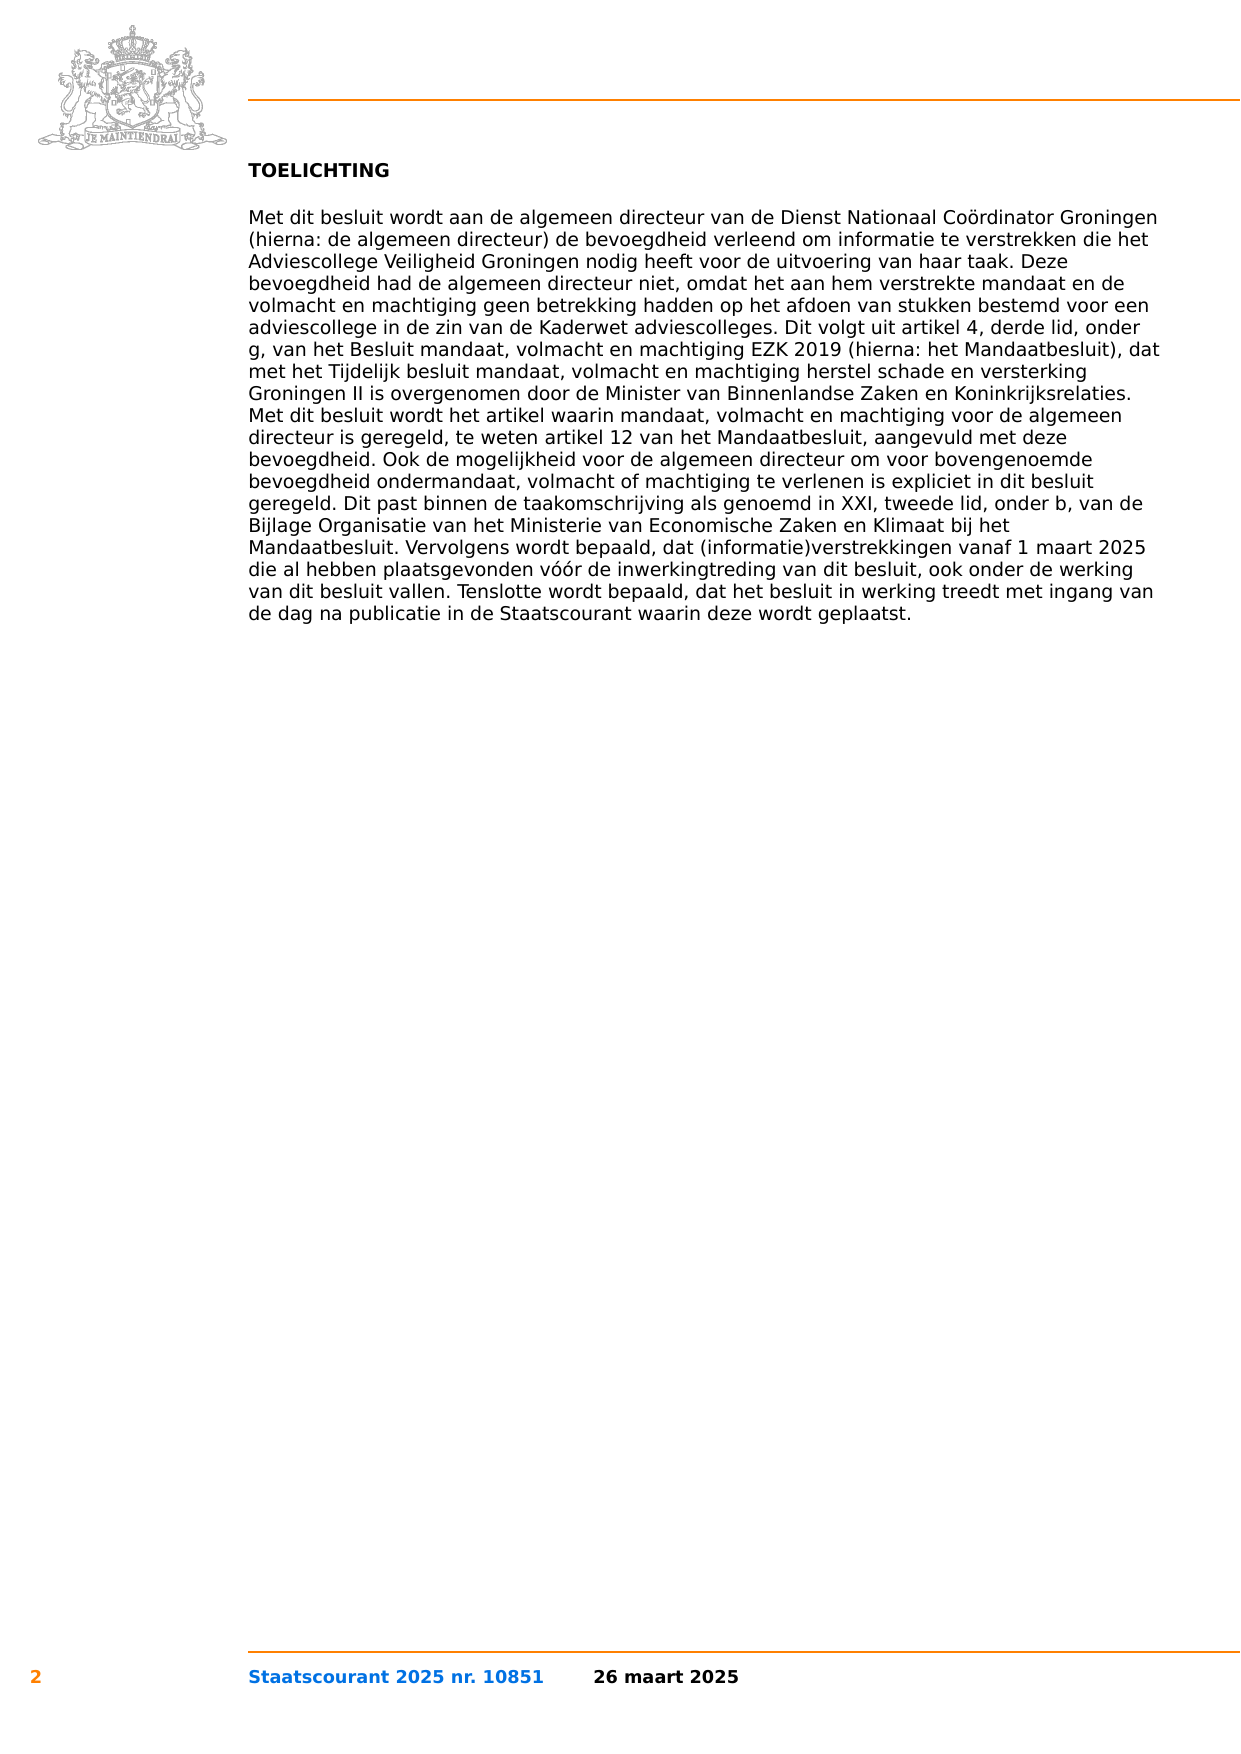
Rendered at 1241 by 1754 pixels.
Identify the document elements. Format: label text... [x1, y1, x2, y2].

text Met dit besluit wordt aan de algemeen directeur van de Dienst Nationaal Coördinator Groningen (hierna: de algemeen directeur) de bevoegdheid verleend om informatie te verstrekken die het Adviescollege Veiligheid Groningen nodig heeft voor de uitvoering van haar taak. Deze bevoegdheid had de algemeen directeur niet, omdat het aan hem verstrekte mandaat en de volmacht en machtiging geen betrekking hadden op het afdoen van stukken bestemd voor een adviescollege in de zin van de Kaderwet adviescolleges. Dit volgt uit artikel 4, derde lid, onder g, van het Besluit mandaat, volmacht en machtiging EZK 2019 (hierna: het Mandaatbesluit), dat met het Tijdelijk besluit mandaat, volmacht en machtiging herstel schade en versterking Groningen II is overgenomen door de Minister van Binnenlandse Zaken en Koninkrijksrelaties. Met dit besluit wordt het artikel waarin mandaat, volmacht en machtiging voor de algemeen directeur is geregeld, te weten artikel 12 van het Mandaatbesluit, aangevuld met deze bevoegdheid. Ook de mogelijkheid voor de algemeen directeur om voor bovengenoemde bevoegdheid ondermandaat, volmacht of machtiging te verlenen is expliciet in dit besluit geregeld. Dit past binnen de taakomschrijving als genoemd in XXI, tweede lid, onder b, van de Bijlage Organisatie van het Ministerie van Economische Zaken en Klimaat bij het Mandaatbesluit. Vervolgens wordt bepaald, dat (informatie)verstrekkingen vanaf 1 maart 2025 die al hebben plaatsgevonden vóór de inwerkingtreding van dit besluit, ook onder de werking van dit besluit vallen. Tenslotte wordt bepaald, dat het besluit in werking treedt met ingang van de dag na publicatie in de Staatscourant waarin deze wordt geplaatst. [248, 207, 1163, 624]
picture [38, 25, 227, 150]
subtitle TOELICHTING [248, 160, 1163, 182]
